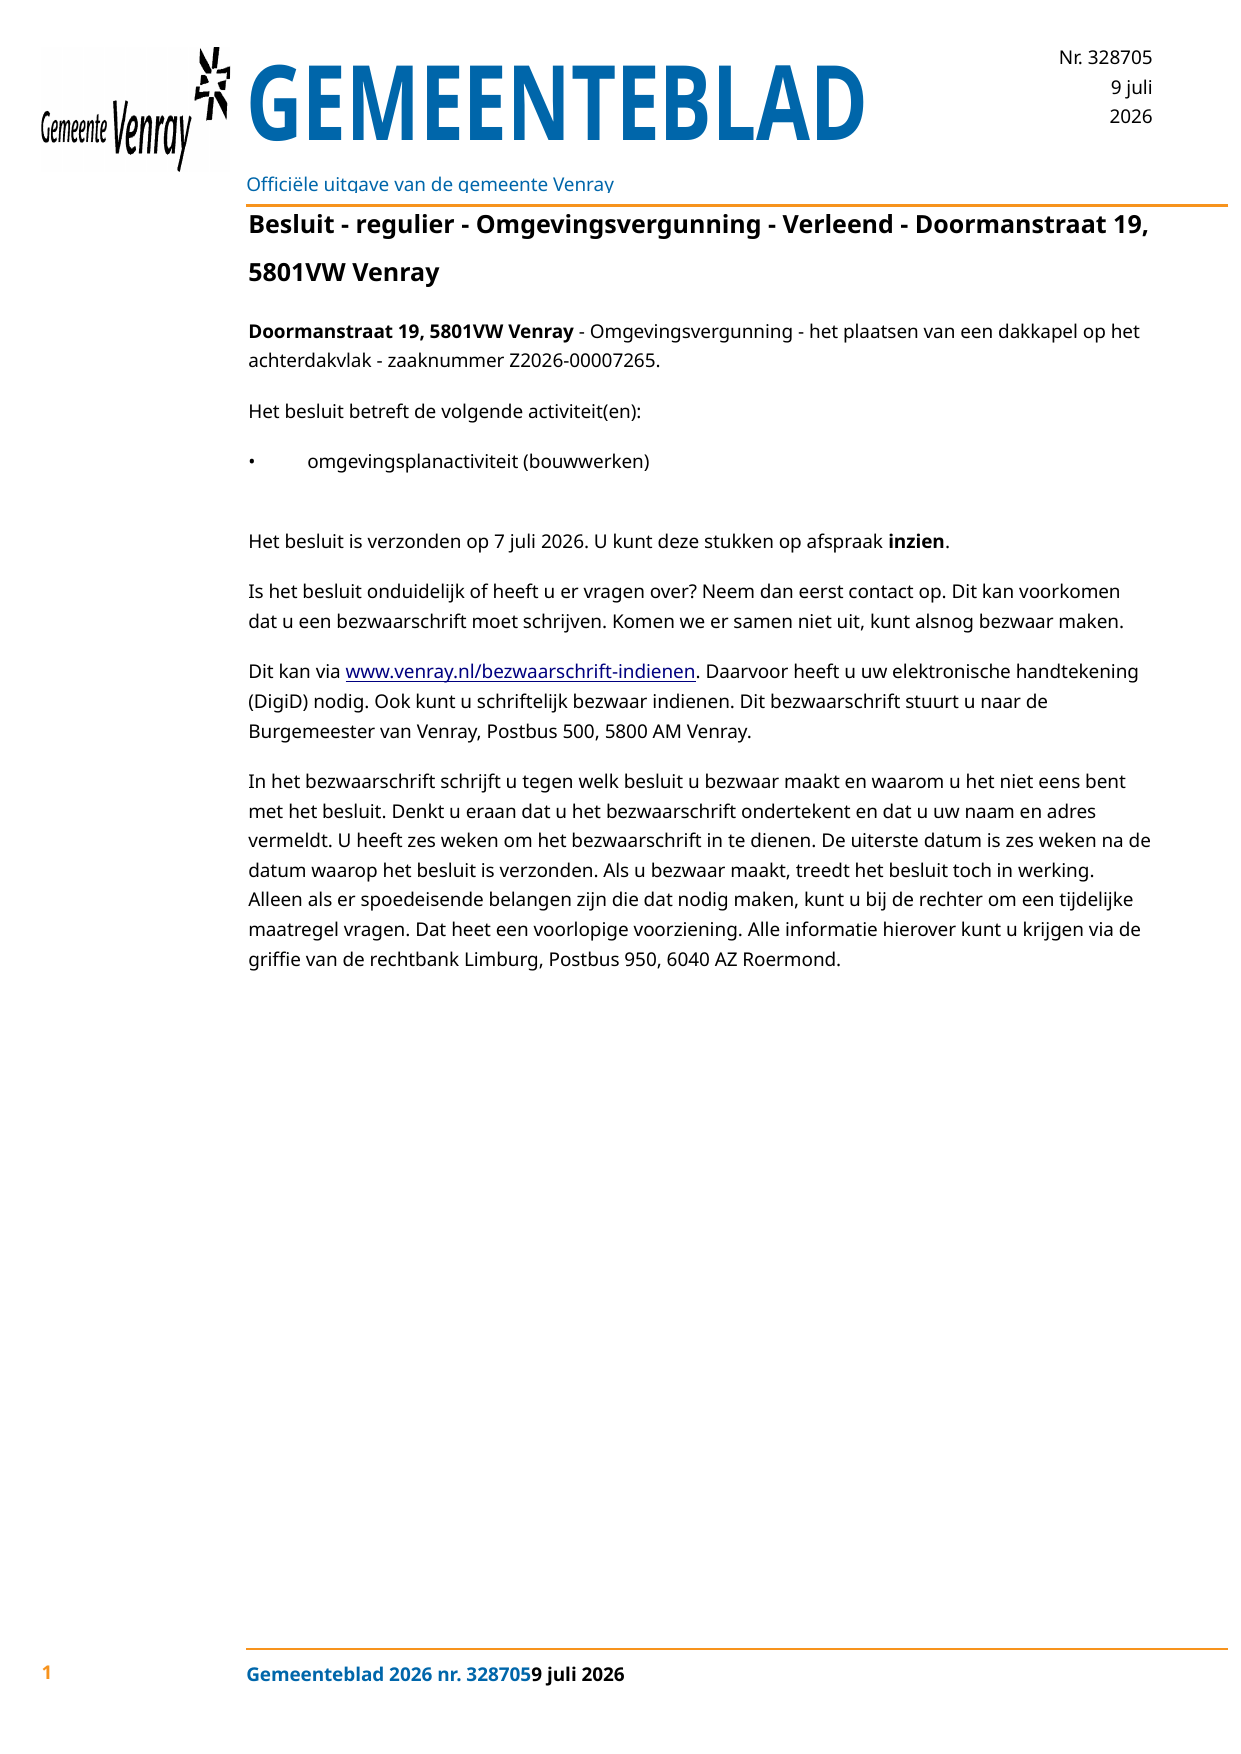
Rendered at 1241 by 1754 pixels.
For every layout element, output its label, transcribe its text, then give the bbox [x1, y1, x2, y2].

text Doormanstraat 19, 5801VW Venray - Omgevingsvergunning - het plaatsen van een dakkapel op het achterdakvlak - zaaknummer Z2026-00007265. [248, 318, 1152, 373]
text Besluit - regulier - Omgevingsvergunning - Verleend - Doormanstraat 19, 5801VW Venray [248, 207, 1152, 288]
text Het besluit is verzonden op 7 juli 2026. U kunt deze stukken op afspraak inzien. [248, 528, 1152, 554]
text In het bezwaarschrift schrijft u tegen welk besluit u bezwaar maakt en waarom u het niet eens bent met het besluit. Denkt u eraan dat u het bezwaarschrift ondertekent en dat u uw naam en adres vermeldt. U heeft zes weken om het bezwaarschrift in te dienen. De uiterste datum is zes weken na de datum waarop het besluit is verzonden. Als u bezwaar maakt, treedt het besluit toch in werking. Alleen als er spoedeisende belangen zijn die dat nodig maken, kunt u bij de rechter om een tijdelijke maatregel vragen. Dat heet een voorlopige voorziening. Alle informatie hierover kunt u krijgen via de griffie van de rechtbank Limburg, Postbus 950, 6040 AZ Roermond. [248, 768, 1152, 972]
list omgevingsplanactiviteit (bouwwerken) [248, 448, 1152, 474]
text Is het besluit onduidelijk of heeft u er vragen over? Neem dan eerst contact op. Dit kan voorkomen dat u een bezwaarschrift moet schrijven. Komen we er samen niet uit, kunt alsnog bezwaar maken. [248, 579, 1152, 634]
text Dit kan via www.venray.nl/bezwaarschrift-indienen. Daarvoor heeft u uw elektronische handtekening (DigiD) nodig. Ook kunt u schriftelijk bezwaar indienen. Dit bezwaarschrift stuurt u naar de Burgemeester van Venray, Postbus 500, 5800 AM Venray. [248, 659, 1152, 744]
picture [41, 47, 231, 172]
text Het besluit betreft de volgende activiteit(en): [248, 398, 1152, 424]
